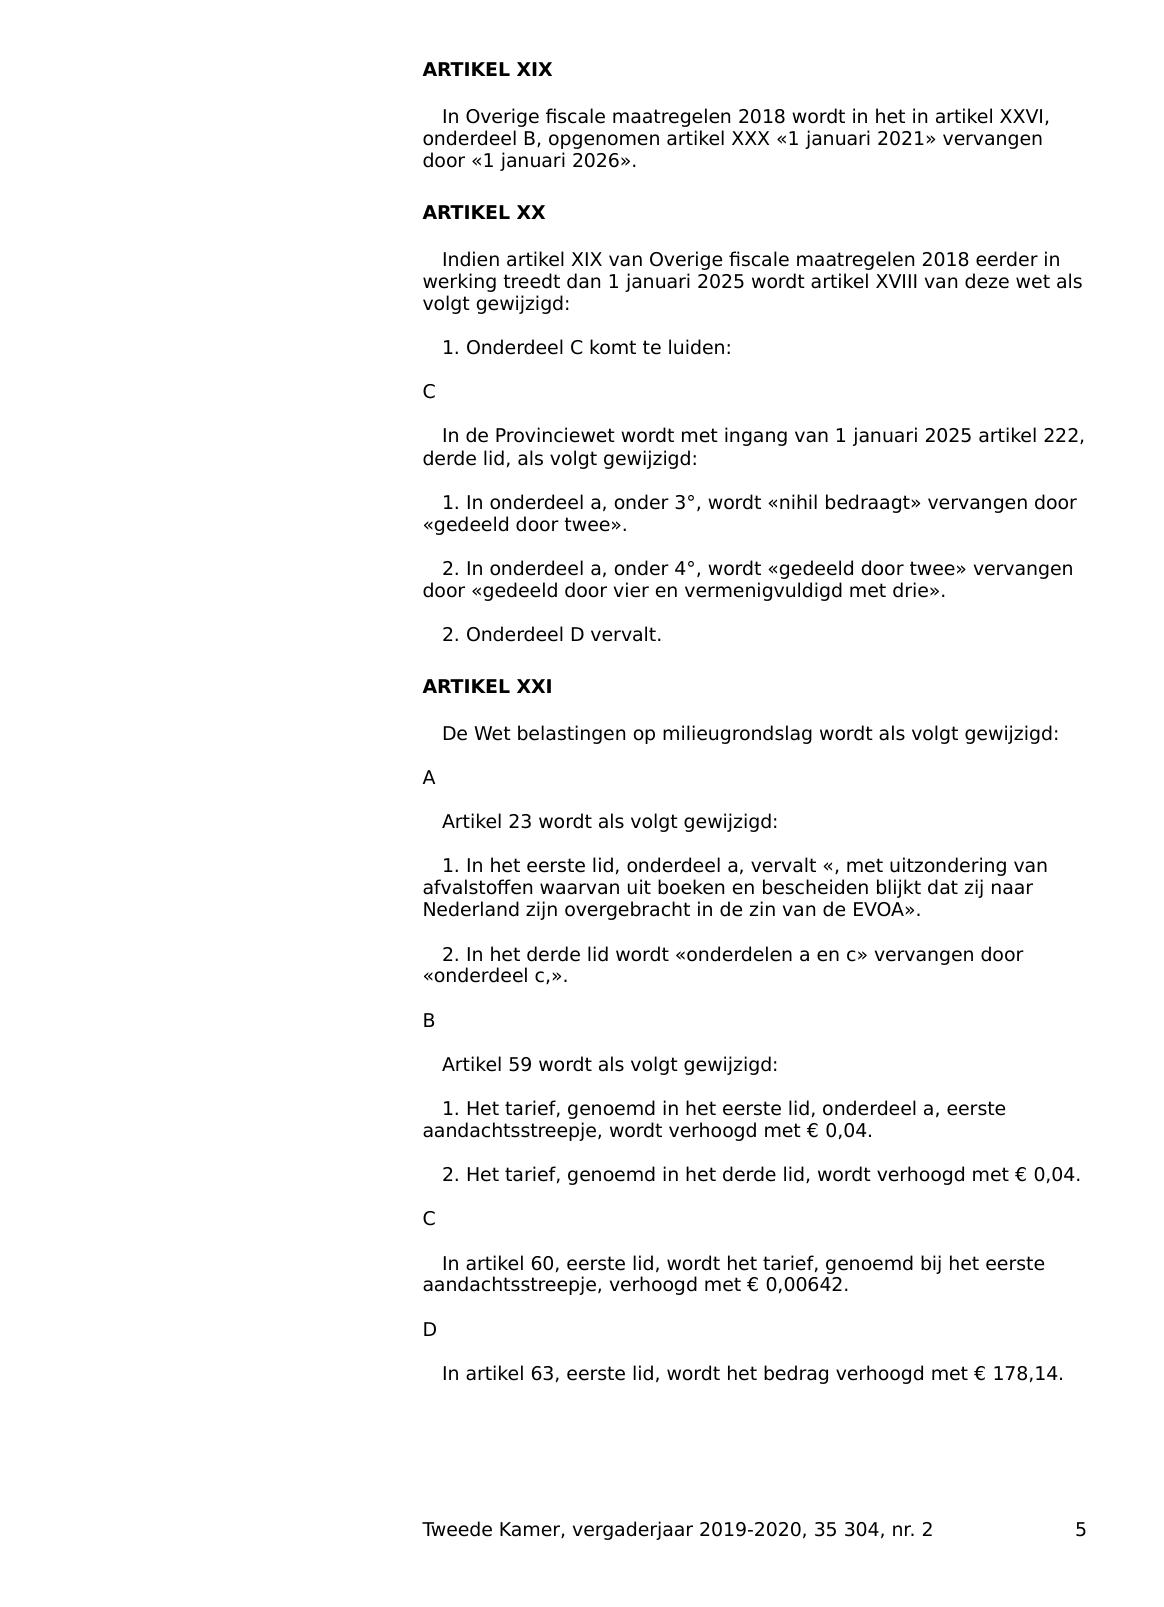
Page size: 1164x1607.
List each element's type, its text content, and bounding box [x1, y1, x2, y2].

text A [422, 767, 1087, 789]
text Artikel 59 wordt als volgt gewijzigd: [422, 1054, 1087, 1076]
subtitle ARTIKEL XIX [422, 59, 1087, 81]
text 2. Het tarief, genoemd in het derde lid, wordt verhoogd met € 0,04. [422, 1164, 1087, 1186]
text 1. In het eerste lid, onderdeel a, vervalt «, met uitzondering van afvalstoffen waarvan uit boeken en bescheiden blijkt dat zij naar Nederland zijn overgebracht in de zin van de EVOA». [422, 855, 1087, 921]
text 1. Het tarief, genoemd in het eerste lid, onderdeel a, eerste aandachtsstreepje, wordt verhoogd met € 0,04. [422, 1098, 1087, 1142]
text 1. Onderdeel C komt te luiden: [422, 337, 1087, 359]
text 2. In het derde lid wordt «onderdelen a en c» vervangen door «onderdeel c,». [422, 943, 1087, 987]
subtitle ARTIKEL XX [422, 202, 1087, 224]
text D [422, 1318, 1087, 1341]
text In de Provinciewet wordt met ingang van 1 januari 2025 artikel 222, derde lid, als volgt gewijzigd: [422, 425, 1087, 469]
text B [422, 1009, 1087, 1032]
text De Wet belastingen op milieugrondslag wordt als volgt gewijzigd: [422, 723, 1087, 745]
text C [422, 381, 1087, 403]
text 1. In onderdeel a, onder 3°, wordt «nihil bedraagt» vervangen door «gedeeld door twee». [422, 492, 1087, 536]
text C [422, 1208, 1087, 1230]
text In artikel 63, eerste lid, wordt het bedrag verhoogd met € 178,14. [422, 1363, 1087, 1385]
subtitle ARTIKEL XXI [422, 676, 1087, 698]
text In artikel 60, eerste lid, wordt het tarief, genoemd bij het eerste aandachtsstreepje, verhoogd met € 0,00642. [422, 1252, 1087, 1296]
text Artikel 23 wordt als volgt gewijzigd: [422, 811, 1087, 833]
text In Overige fiscale maatregelen 2018 wordt in het in artikel XXVI, onderdeel B, opgenomen artikel XXX «1 januari 2021» vervangen door «1 januari 2026». [422, 106, 1087, 172]
text 2. In onderdeel a, onder 4°, wordt «gedeeld door twee» vervangen door «gedeeld door vier en vermenigvuldigd met drie». [422, 558, 1087, 602]
text 2. Onderdeel D vervalt. [422, 624, 1087, 646]
text Indien artikel XIX van Overige fiscale maatregelen 2018 eerder in werking treedt dan 1 januari 2025 wordt artikel XVIII van deze wet als volgt gewijzigd: [422, 249, 1087, 315]
